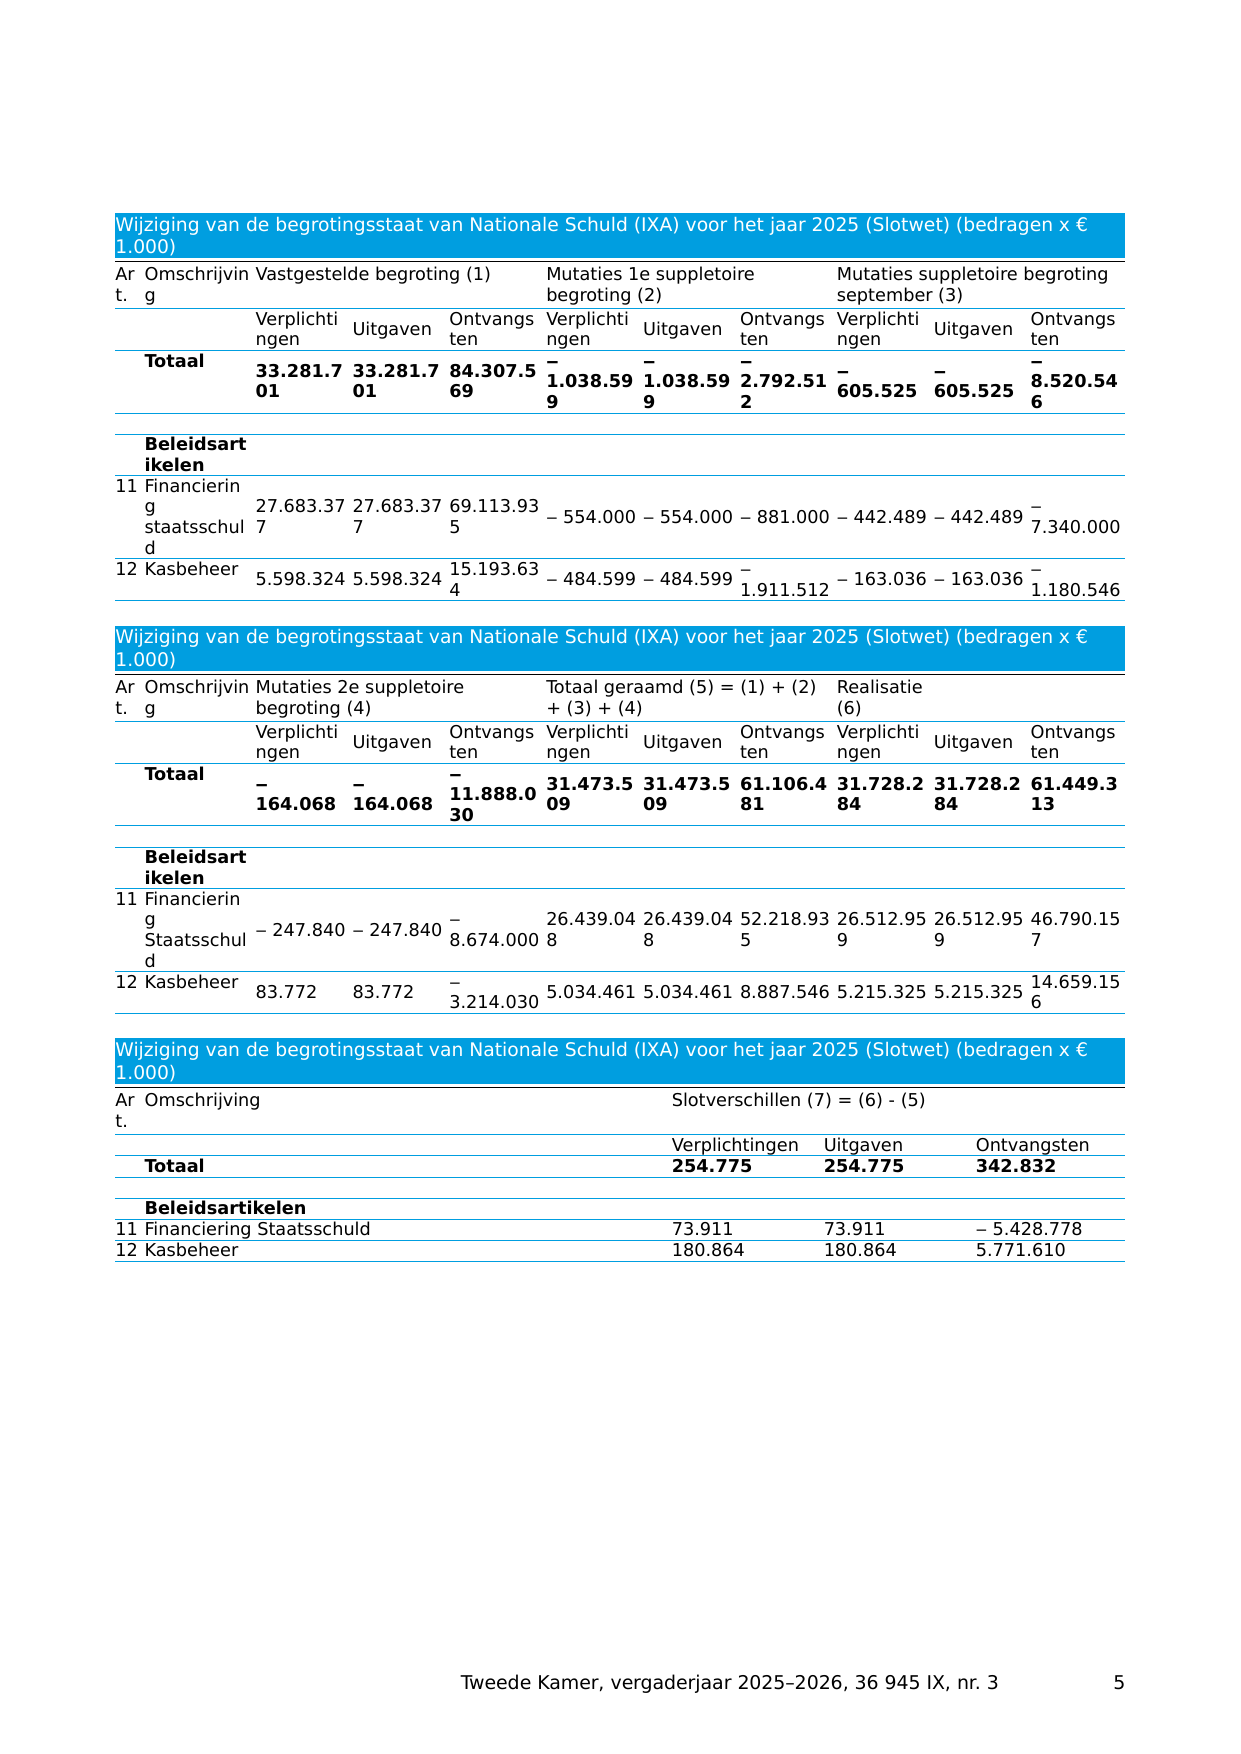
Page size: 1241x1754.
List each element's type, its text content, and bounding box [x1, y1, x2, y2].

table_cell [253, 826, 349, 846]
table_cell Omschrijving [141, 1088, 669, 1134]
table_cell ‒ 164.068 [253, 764, 349, 825]
table_cell Beleidsartikelen [141, 1199, 669, 1219]
table_cell [821, 1199, 973, 1219]
table_cell [115, 1199, 141, 1219]
table_cell [1028, 435, 1125, 475]
table_cell [349, 848, 446, 888]
table_cell 11 [115, 889, 141, 971]
table_cell ‒ 605.525 [931, 351, 1027, 412]
table_cell ‒ 163.036 [834, 559, 931, 600]
table_cell Uitgaven [640, 722, 737, 763]
table_cell 27.683.377 [253, 476, 349, 558]
table_cell [115, 764, 141, 825]
table_cell [115, 1156, 141, 1176]
table_cell Mutaties suppletoire begroting september (3) [834, 262, 1125, 308]
table_cell Ontvangsten [737, 722, 834, 763]
table_cell [737, 435, 834, 475]
table_cell 14.659.156 [1028, 972, 1125, 1013]
table_cell Mutaties 1e suppletoire begroting (2) [543, 262, 834, 308]
table_cell Mutaties 2e suppletoire begroting (4) [253, 675, 543, 721]
table_cell ‒ 605.525 [834, 351, 931, 412]
table_cell 31.473.509 [640, 764, 737, 825]
table_cell Totaal [141, 1156, 669, 1176]
table_cell 46.790.157 [1028, 889, 1125, 971]
table_cell [973, 1199, 1125, 1219]
table_cell [349, 826, 446, 846]
table_cell [115, 1135, 141, 1155]
table_cell [141, 1135, 669, 1155]
table_cell Beleidsartikelen [141, 848, 252, 888]
table_cell Art. [115, 262, 141, 308]
table_cell [1028, 414, 1125, 433]
table_cell 61.449.313 [1028, 764, 1125, 825]
table_cell [115, 1178, 141, 1197]
table_cell [821, 1178, 973, 1197]
table_cell Totaal geraamd (5) = (1) + (2) + (3) + (4) [543, 675, 834, 721]
table_cell [737, 414, 834, 433]
table_cell Verplichtingen [543, 722, 640, 763]
table_cell [1028, 675, 1125, 721]
table_cell 26.439.048 [543, 889, 640, 971]
table_cell ‒ 881.000 [737, 476, 834, 558]
table_cell 31.728.284 [931, 764, 1027, 825]
table_cell 342.832 [973, 1156, 1125, 1176]
table_cell ‒ 442.489 [834, 476, 931, 558]
table_cell Omschrijving [141, 675, 252, 721]
table_cell [446, 414, 543, 433]
table_cell Realisatie (6) [834, 675, 931, 721]
table_cell [141, 722, 252, 763]
table_cell 11 [115, 1220, 141, 1240]
table_cell 254.775 [669, 1156, 821, 1176]
table_cell [349, 435, 446, 475]
table_cell 84.307.569 [446, 351, 543, 412]
table_cell 12 [115, 972, 141, 1013]
table_cell 12 [115, 1241, 141, 1261]
table_cell Vastgestelde begroting (1) [253, 262, 543, 308]
table_cell [141, 1178, 669, 1197]
table_cell Ontvangsten [1028, 309, 1125, 350]
table_cell ‒ 11.888.030 [446, 764, 543, 825]
table_cell Financiering Staatsschuld [141, 889, 252, 971]
table_cell 5.034.461 [543, 972, 640, 1013]
table_cell [931, 435, 1027, 475]
table_cell 12 [115, 559, 141, 600]
table_cell Ontvangsten [973, 1135, 1125, 1155]
table_cell Ontvangsten [1028, 722, 1125, 763]
table_cell Uitgaven [821, 1135, 973, 1155]
table_cell [669, 1199, 821, 1219]
table_cell [931, 848, 1027, 888]
table_cell [834, 826, 931, 846]
table_cell 31.728.284 [834, 764, 931, 825]
table_cell 52.218.935 [737, 889, 834, 971]
table_cell Uitgaven [349, 722, 446, 763]
table_cell ‒ 7.340.000 [1028, 476, 1125, 558]
table_cell Financiering staatsschuld [141, 476, 252, 558]
table_cell [115, 722, 141, 763]
table_cell Kasbeheer [141, 1241, 669, 1261]
table_cell 11 [115, 476, 141, 558]
table_cell [141, 826, 252, 846]
table_cell [253, 435, 349, 475]
table_cell ‒ 164.068 [349, 764, 446, 825]
table_cell Totaal [141, 351, 252, 412]
table_cell 180.864 [669, 1241, 821, 1261]
table_cell 33.281.701 [349, 351, 446, 412]
table_cell [640, 414, 737, 433]
table_cell 83.772 [349, 972, 446, 1013]
table_cell 5.215.325 [931, 972, 1027, 1013]
table_cell 26.512.959 [931, 889, 1027, 971]
table_cell ‒ 1.038.599 [543, 351, 640, 412]
table_cell 254.775 [821, 1156, 973, 1176]
table_cell Beleidsartikelen [141, 435, 252, 475]
table_cell Art. [115, 675, 141, 721]
table_cell [669, 1178, 821, 1197]
table_cell 61.106.481 [737, 764, 834, 825]
table_cell 26.439.048 [640, 889, 737, 971]
table_cell 27.683.377 [349, 476, 446, 558]
table_cell [446, 435, 543, 475]
table_cell [1028, 826, 1125, 846]
table_cell 26.512.959 [834, 889, 931, 971]
table_cell 15.193.634 [446, 559, 543, 600]
table_cell Verplichtingen [543, 309, 640, 350]
table_cell [115, 826, 141, 846]
table_cell ‒ 484.599 [543, 559, 640, 600]
table_cell Totaal [141, 764, 252, 825]
table_cell [834, 414, 931, 433]
table_cell [115, 351, 141, 412]
table_cell Omschrijving [141, 262, 252, 308]
table_cell ‒ 8.674.000 [446, 889, 543, 971]
table_cell [115, 309, 141, 350]
table_cell Kasbeheer [141, 559, 252, 600]
table_cell ‒ 163.036 [931, 559, 1027, 600]
table_cell Kasbeheer [141, 972, 252, 1013]
table_cell Ontvangsten [737, 309, 834, 350]
table_cell 5.598.324 [349, 559, 446, 600]
table_cell [253, 414, 349, 433]
table_cell ‒ 1.038.599 [640, 351, 737, 412]
table_cell ‒ 5.428.778 [973, 1220, 1125, 1240]
table_cell [446, 848, 543, 888]
table_cell [115, 435, 141, 475]
table_cell [543, 414, 640, 433]
table_cell [543, 435, 640, 475]
table_cell Art. [115, 1088, 141, 1134]
table_cell [640, 826, 737, 846]
table_cell ‒ 8.520.546 [1028, 351, 1125, 412]
table_cell Financiering Staatsschuld [141, 1220, 669, 1240]
table_cell [115, 414, 141, 433]
table_cell Ontvangsten [446, 309, 543, 350]
table_cell 5.215.325 [834, 972, 931, 1013]
table_cell Verplichtingen [669, 1135, 821, 1155]
table_cell 83.772 [253, 972, 349, 1013]
table_cell ‒ 1.180.546 [1028, 559, 1125, 600]
table_cell ‒ 554.000 [640, 476, 737, 558]
table_cell [1028, 848, 1125, 888]
table_cell [141, 414, 252, 433]
table_cell [931, 675, 1027, 721]
table_cell Uitgaven [931, 722, 1027, 763]
table_cell [834, 435, 931, 475]
table_cell Verplichtingen [253, 309, 349, 350]
table_cell 8.887.546 [737, 972, 834, 1013]
table_cell [640, 848, 737, 888]
table_cell Verplichtingen [253, 722, 349, 763]
table_cell 5.598.324 [253, 559, 349, 600]
table_cell Uitgaven [349, 309, 446, 350]
table_cell ‒ 442.489 [931, 476, 1027, 558]
table_cell Uitgaven [931, 309, 1027, 350]
table_cell [141, 309, 252, 350]
table_cell 31.473.509 [543, 764, 640, 825]
table_cell Slotverschillen (7) = (6) - (5) [669, 1088, 1125, 1134]
table_cell [973, 1178, 1125, 1197]
table_cell [834, 848, 931, 888]
table_cell [931, 826, 1027, 846]
table_cell 73.911 [821, 1220, 973, 1240]
table_cell Verplichtingen [834, 722, 931, 763]
table_cell [931, 414, 1027, 433]
table_cell 73.911 [669, 1220, 821, 1240]
table_cell [737, 848, 834, 888]
table_cell Ontvangsten [446, 722, 543, 763]
table_cell 33.281.701 [253, 351, 349, 412]
table_cell 180.864 [821, 1241, 973, 1261]
table_cell [446, 826, 543, 846]
table_cell Verplichtingen [834, 309, 931, 350]
table_cell ‒ 1.911.512 [737, 559, 834, 600]
table_cell ‒ 2.792.512 [737, 351, 834, 412]
table_cell ‒ 3.214.030 [446, 972, 543, 1013]
table_cell ‒ 554.000 [543, 476, 640, 558]
table_cell 5.034.461 [640, 972, 737, 1013]
table_cell [543, 848, 640, 888]
table_cell [253, 848, 349, 888]
table_cell 5.771.610 [973, 1241, 1125, 1261]
table_cell ‒ 247.840 [349, 889, 446, 971]
table_cell [115, 848, 141, 888]
table_cell ‒ 247.840 [253, 889, 349, 971]
table_cell [543, 826, 640, 846]
table_cell ‒ 484.599 [640, 559, 737, 600]
table_cell [737, 826, 834, 846]
table_cell 69.113.935 [446, 476, 543, 558]
table_cell [640, 435, 737, 475]
table_cell [349, 414, 446, 433]
table_cell Uitgaven [640, 309, 737, 350]
